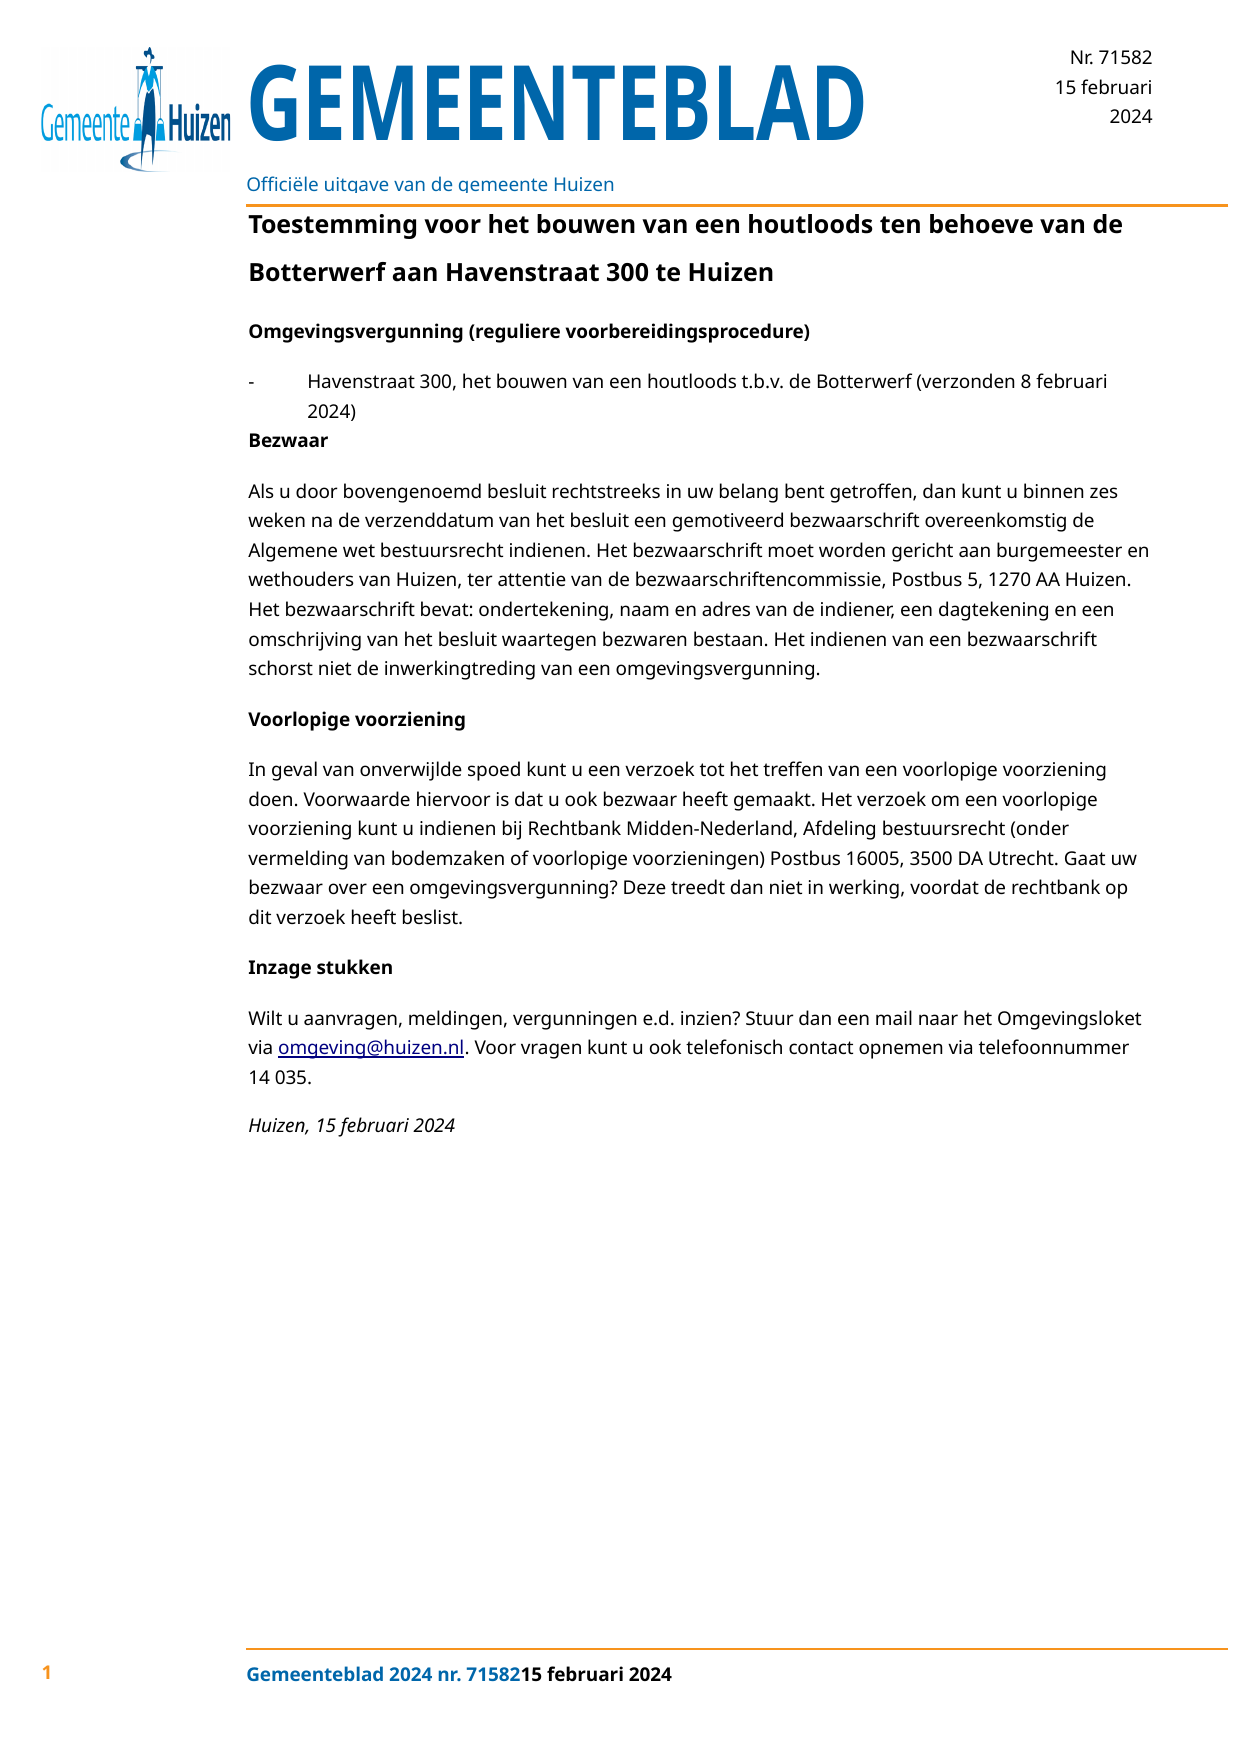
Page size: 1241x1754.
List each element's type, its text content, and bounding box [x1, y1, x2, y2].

text In geval van onverwijlde spoed kunt u een verzoek tot het treffen van een voorlopige voorziening doen. Voorwaarde hiervoor is dat u ook bezwaar heeft gemaakt. Het verzoek om een voorlopige voorziening kunt u indienen bij Rechtbank Midden-Nederland, Afdeling bestuursrecht (onder vermelding van bodemzaken of voorlopige voorzieningen) Postbus 16005, 3500 DA Utrecht. Gaat uw bezwaar over een omgevingsvergunning? Deze treedt dan niet in werking, voordat de rechtbank op dit verzoek heeft beslist. [248, 756, 1152, 930]
text Wilt u aanvragen, meldingen, vergunningen e.d. inzien? Stuur dan een mail naar het Omgevingsloket via omgeving@huizen.nl. Voor vragen kunt u ook telefonisch contact opnemen via telefoonnummer 14 035. [248, 1005, 1152, 1090]
text Omgevingsvergunning (reguliere voorbereidingsprocedure) [248, 318, 1152, 344]
picture [41, 47, 231, 172]
text Huizen, 15 februari 2024 [248, 1112, 1152, 1138]
text Voorlopige voorziening [248, 706, 1152, 732]
text Bezwaar [248, 427, 1152, 453]
list Havenstraat 300, het bouwen van een houtloods t.b.v. de Botterwerf (verzonden 8 februari 2024) [248, 368, 1152, 424]
text Inzage stukken [248, 954, 1152, 980]
text Als u door bovengenoemd besluit rechtstreeks in uw belang bent getroffen, dan kunt u binnen zes weken na de verzenddatum van het besluit een gemotiveerd bezwaarschrift overeenkomstig de Algemene wet bestuursrecht indienen. Het bezwaarschrift moet worden gericht aan burgemeester en wethouders van Huizen, ter attentie van de bezwaarschriftencommissie, Postbus 5, 1270 AA Huizen. Het bezwaarschrift bevat: ondertekening, naam en adres van de indiener, een dagtekening en een omschrijving van het besluit waartegen bezwaren bestaan. Het indienen van een bezwaarschrift schorst niet de inwerkingtreding van een omgevingsvergunning. [248, 478, 1152, 681]
text Toestemming voor het bouwen van een houtloods ten behoeve van de Botterwerf aan Havenstraat 300 te Huizen [248, 207, 1152, 288]
